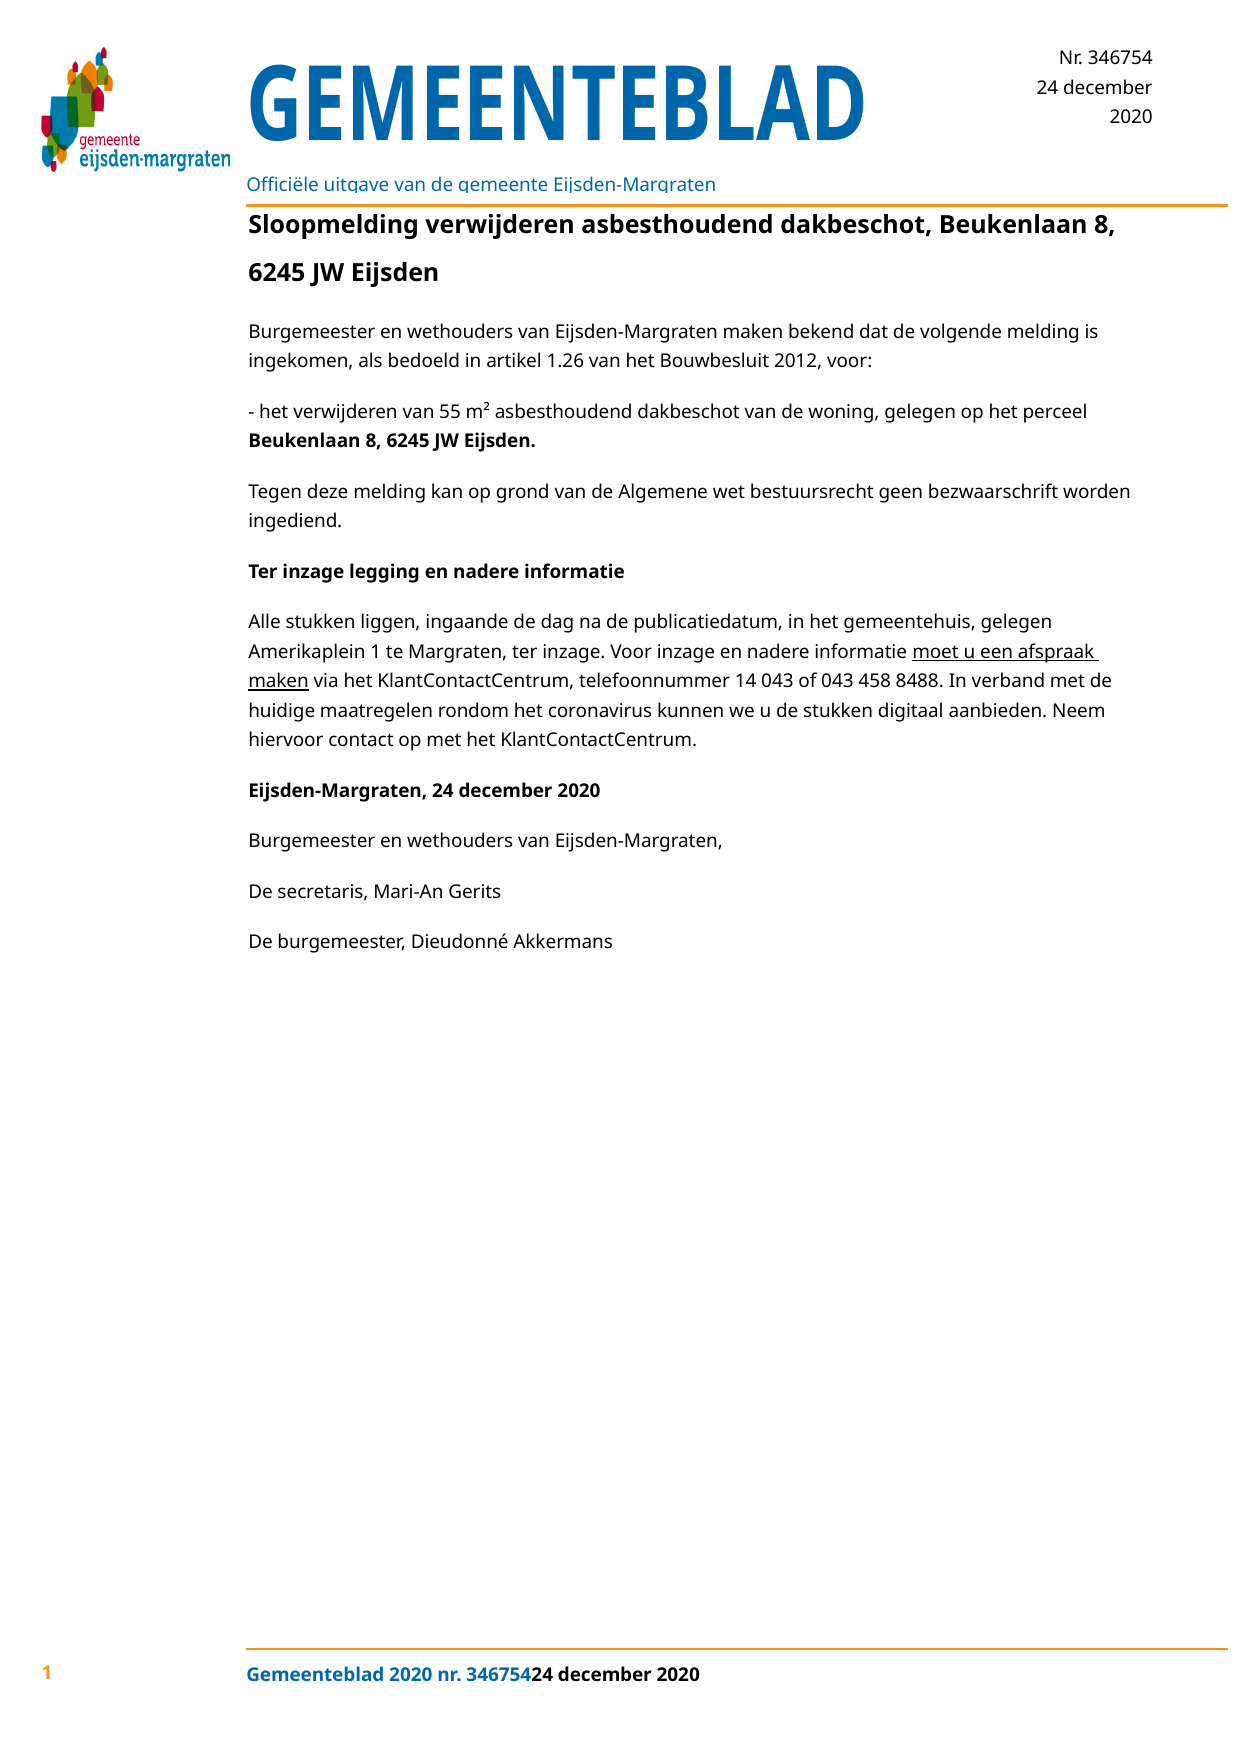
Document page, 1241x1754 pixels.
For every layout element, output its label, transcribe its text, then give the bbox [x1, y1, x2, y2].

picture [41, 47, 231, 172]
text Alle stukken liggen, ingaande de dag na de publicatiedatum, in het gemeentehuis, gelegen Amerikaplein 1 te Margraten, ter inzage. Voor inzage en nadere informatie moet u een afspraak maken via het KlantContactCentrum, telefoonnummer 14 043 of 043 458 8488. In verband met de huidige maatregelen rondom het coronavirus kunnen we u de stukken digitaal aanbieden. Neem hiervoor contact op met het KlantContactCentrum. [248, 608, 1152, 752]
text - het verwijderen van 55 m² asbesthoudend dakbeschot van de woning, gelegen op het perceel Beukenlaan 8, 6245 JW Eijsden. [248, 398, 1152, 453]
text Ter inzage legging en nadere informatie [248, 558, 1152, 584]
text De burgemeester, Dieudonné Akkermans [248, 928, 1152, 954]
text Eijsden-Margraten, 24 december 2020 [248, 777, 1152, 803]
text Sloopmelding verwijderen asbesthoudend dakbeschot, Beukenlaan 8, 6245 JW Eijsden [248, 207, 1152, 288]
text Burgemeester en wethouders van Eijsden-Margraten maken bekend dat de volgende melding is ingekomen, als bedoeld in artikel 1.26 van het Bouwbesluit 2012, voor: [248, 318, 1152, 373]
text Burgemeester en wethouders van Eijsden-Margraten, [248, 827, 1152, 853]
text Tegen deze melding kan op grond van de Algemene wet bestuursrecht geen bezwaarschrift worden ingediend. [248, 478, 1152, 533]
text De secretaris, Mari-An Gerits [248, 878, 1152, 904]
